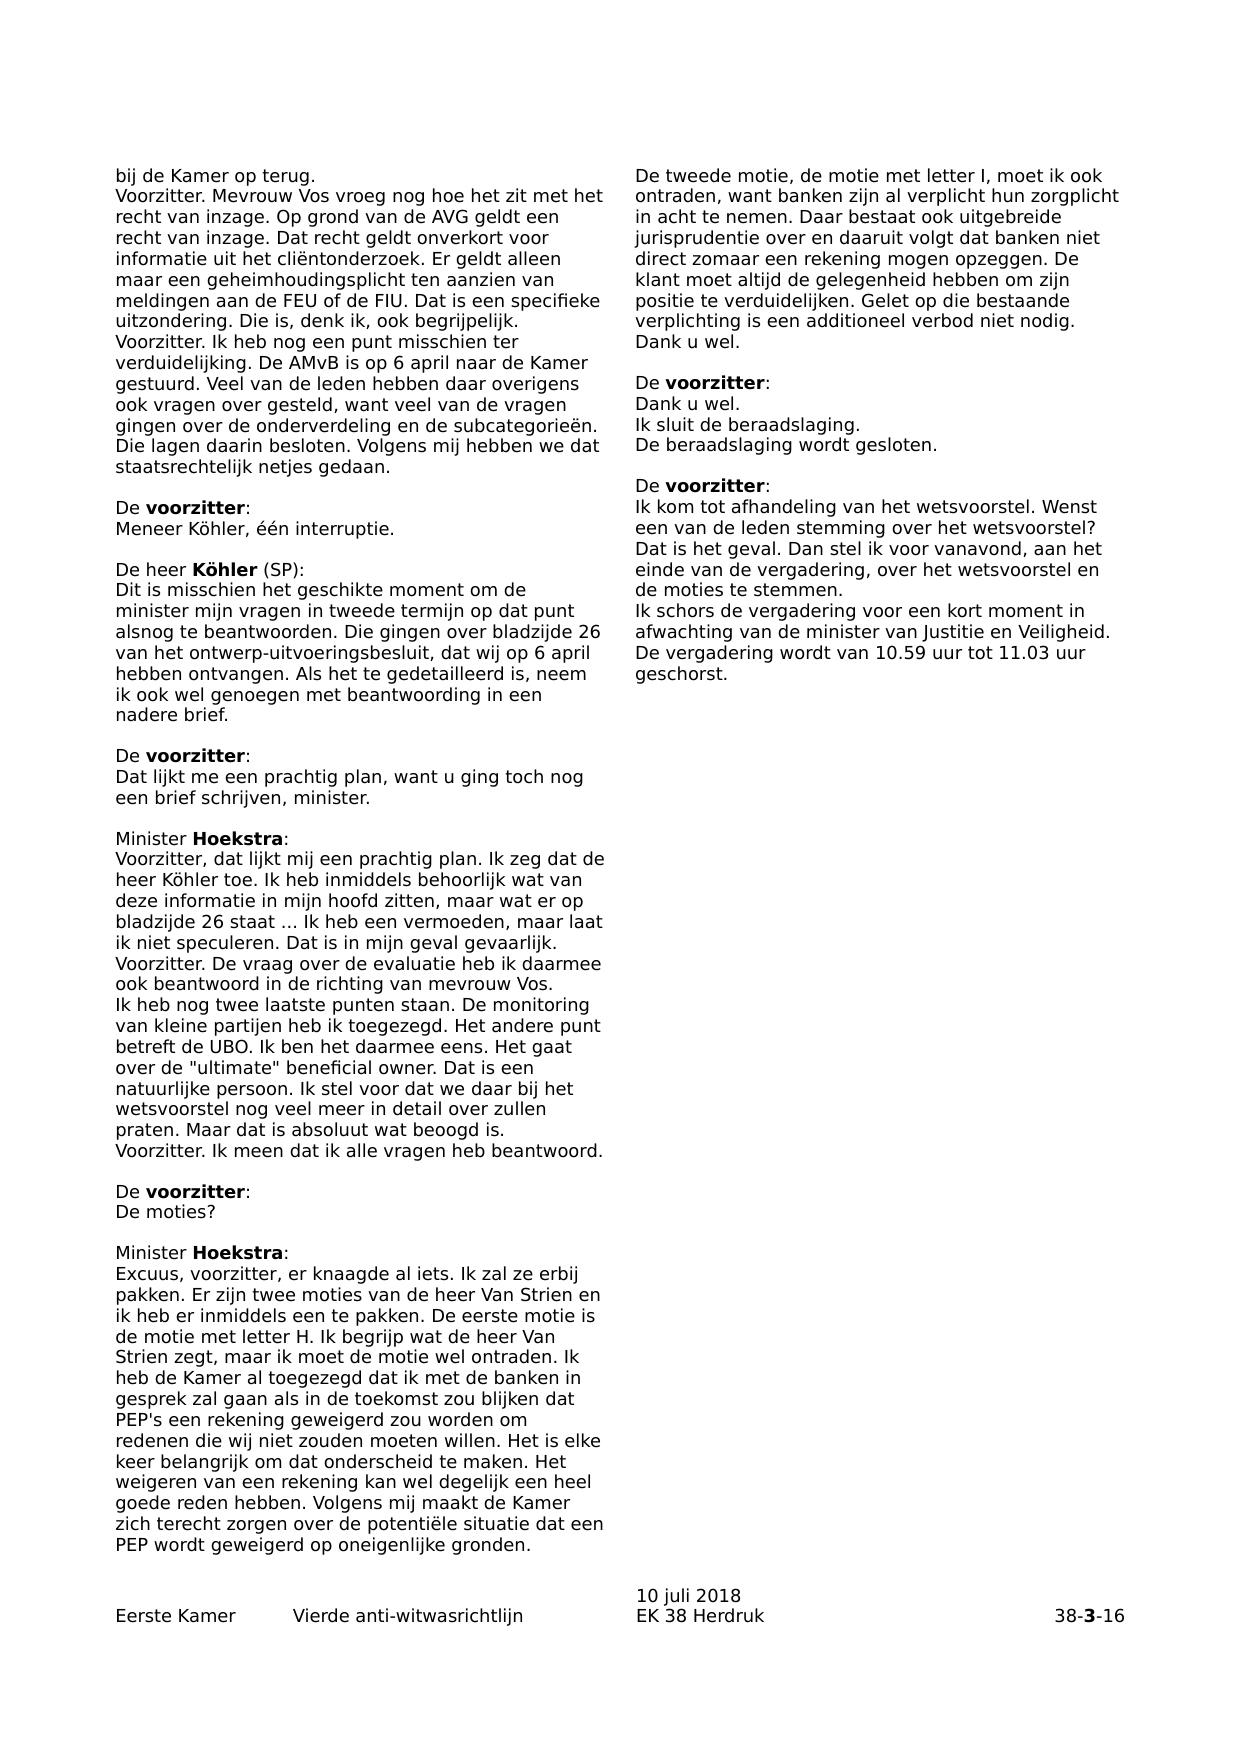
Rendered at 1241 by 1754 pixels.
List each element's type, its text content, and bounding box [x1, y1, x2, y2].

text Excuus, voorzitter, er knaagde al iets. Ik zal ze erbij pakken. Er zijn twee moties van de heer Van Strien en ik heb er inmiddels een te pakken. De eerste motie is de motie met letter H. Ik begrijp wat de heer Van Strien zegt, maar ik moet de motie wel ontraden. Ik heb de Kamer al toegezegd dat ik met de banken in gesprek zal gaan als in de toekomst zou blijken dat PEP's een rekening geweigerd zou worden om redenen die wij niet zouden moeten willen. Het is elke keer belangrijk om dat onderscheid te maken. Het weigeren van een rekening kan wel degelijk een heel goede reden hebben. Volgens mij maakt de Kamer zich terecht zorgen over de potentiële situatie dat een PEP wordt geweigerd op oneigenlijke gronden. [115, 1264, 605, 1556]
text De heer Köhler (SP): [115, 559, 605, 580]
text De moties? [115, 1202, 605, 1223]
text De voorzitter: [635, 373, 1125, 393]
text Meneer Köhler, één interruptie. [115, 518, 605, 539]
text De vergadering wordt van 10.59 uur tot 11.03 uur geschorst. [635, 643, 1125, 684]
text Dank u wel. [635, 393, 1125, 414]
text bij de Kamer op terug. [115, 165, 605, 186]
text Ik kom tot afhandeling van het wetsvoorstel. Wenst een van de leden stemming over het wetsvoorstel? Dat is het geval. Dan stel ik voor vanavond, aan het einde van de vergadering, over het wetsvoorstel en de moties te stemmen. [635, 497, 1125, 601]
text Minister Hoekstra: [115, 828, 605, 849]
text Ik sluit de beraadslaging. [635, 414, 1125, 435]
text Dit is misschien het geschikte moment om de minister mijn vragen in tweede termijn op dat punt alsnog te beantwoorden. Die gingen over bladzijde 26 van het ontwerp-uitvoeringsbesluit, dat wij op 6 april hebben ontvangen. Als het te gedetailleerd is, neem ik ook wel genoegen met beantwoording in een nadere brief. [115, 580, 605, 726]
text Minister Hoekstra: [115, 1243, 605, 1264]
text De voorzitter: [635, 476, 1125, 497]
text De voorzitter: [115, 1182, 605, 1202]
text De voorzitter: [115, 746, 605, 767]
text Ik heb nog twee laatste punten staan. De monitoring van kleine partijen heb ik toegezegd. Het andere punt betreft de UBO. Ik ben het daarmee eens. Het gaat over de "ultimate" beneficial owner. Dat is een natuurlijke persoon. Ik stel voor dat we daar bij het wetsvoorstel nog veel meer in detail over zullen praten. Maar dat is absoluut wat beoogd is. [115, 995, 605, 1141]
text Dank u wel. [635, 332, 1125, 353]
text Voorzitter. Ik meen dat ik alle vragen heb beantwoord. [115, 1141, 605, 1162]
text Voorzitter, dat lijkt mij een prachtig plan. Ik zeg dat de heer Köhler toe. Ik heb inmiddels behoorlijk wat van deze informatie in mijn hoofd zitten, maar wat er op bladzijde 26 staat ... Ik heb een vermoeden, maar laat ik niet speculeren. Dat is in mijn geval gevaarlijk. [115, 849, 605, 953]
text De beraadslaging wordt gesloten. [635, 435, 1125, 456]
text De tweede motie, de motie met letter I, moet ik ook ontraden, want banken zijn al verplicht hun zorgplicht in acht te nemen. Daar bestaat ook uitgebreide jurisprudentie over en daaruit volgt dat banken niet direct zomaar een rekening mogen opzeggen. De klant moet altijd de gelegenheid hebben om zijn positie te verduidelijken. Gelet op die bestaande verplichting is een additioneel verbod niet nodig. [635, 165, 1125, 332]
text Dat lijkt me een prachtig plan, want u ging toch nog een brief schrijven, minister. [115, 767, 605, 808]
text Voorzitter. Mevrouw Vos vroeg nog hoe het zit met het recht van inzage. Op grond van de AVG geldt een recht van inzage. Dat recht geldt onverkort voor informatie uit het cliëntonderzoek. Er geldt alleen maar een geheimhoudingsplicht ten aanzien van meldingen aan de FEU of de FIU. Dat is een specifieke uitzondering. Die is, denk ik, ook begrijpelijk. [115, 186, 605, 332]
text Ik schors de vergadering voor een kort moment in afwachting van de minister van Justitie en Veiligheid. [635, 601, 1125, 643]
text Voorzitter. Ik heb nog een punt misschien ter verduidelijking. De AMvB is op 6 april naar de Kamer gestuurd. Veel van de leden hebben daar overigens ook vragen over gesteld, want veel van de vragen gingen over de onderverdeling en de subcategorieën. Die lagen daarin besloten. Volgens mij hebben we dat staatsrechtelijk netjes gedaan. [115, 332, 605, 478]
text Voorzitter. De vraag over de evaluatie heb ik daarmee ook beantwoord in de richting van mevrouw Vos. [115, 953, 605, 995]
text De voorzitter: [115, 498, 605, 518]
